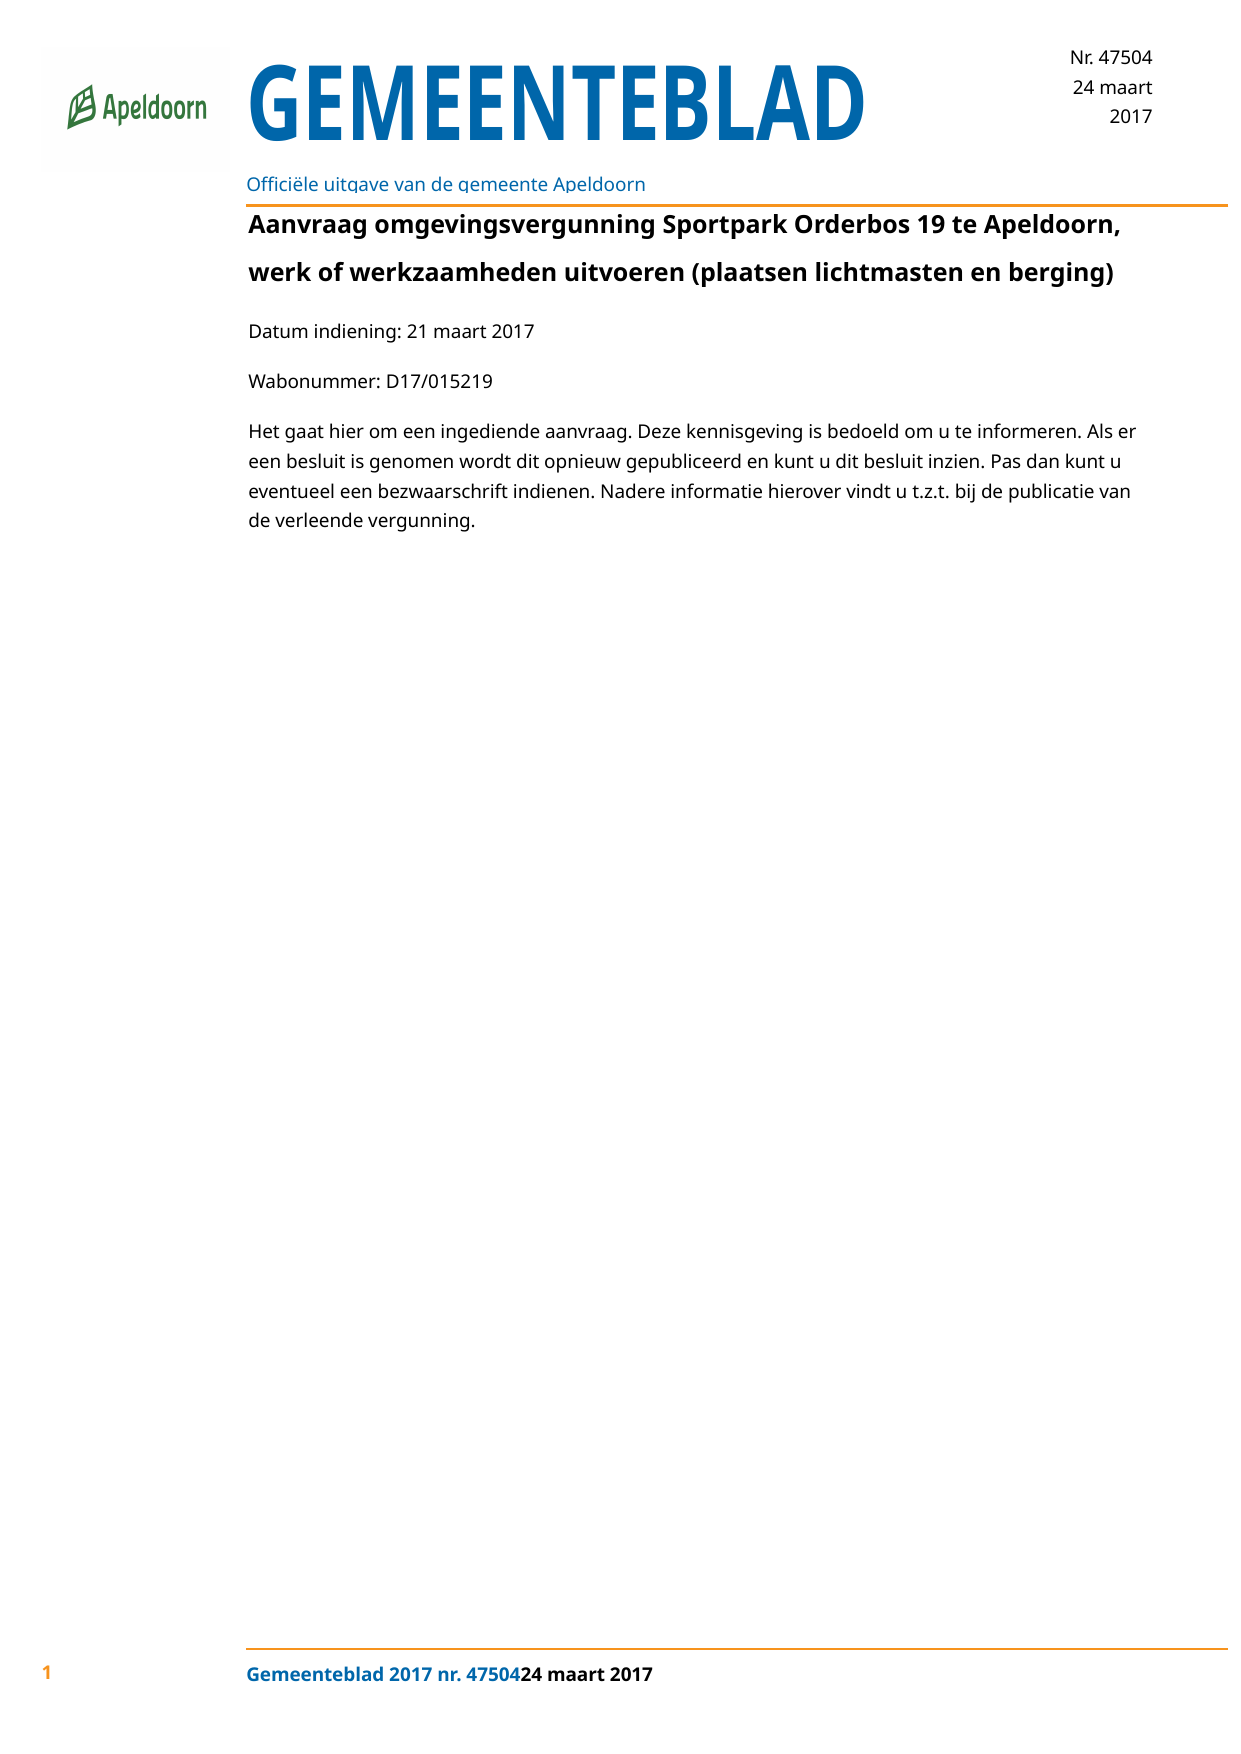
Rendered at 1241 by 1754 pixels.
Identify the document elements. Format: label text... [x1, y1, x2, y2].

text Het gaat hier om een ingediende aanvraag. Deze kennisgeving is bedoeld om u te informeren. Als er een besluit is genomen wordt dit opnieuw gepubliceerd en kunt u dit besluit inzien. Pas dan kunt u eventueel een bezwaarschrift indienen. Nadere informatie hierover vindt u t.z.t. bij de publicatie van de verleende vergunning. [248, 419, 1152, 533]
picture [41, 47, 231, 172]
text Aanvraag omgevingsvergunning Sportpark Orderbos 19 te Apeldoorn, werk of werkzaamheden uitvoeren (plaatsen lichtmasten en berging) [248, 207, 1152, 288]
text Datum indiening: 21 maart 2017 [248, 318, 1152, 344]
text Wabonummer: D17/015219 [248, 368, 1152, 394]
